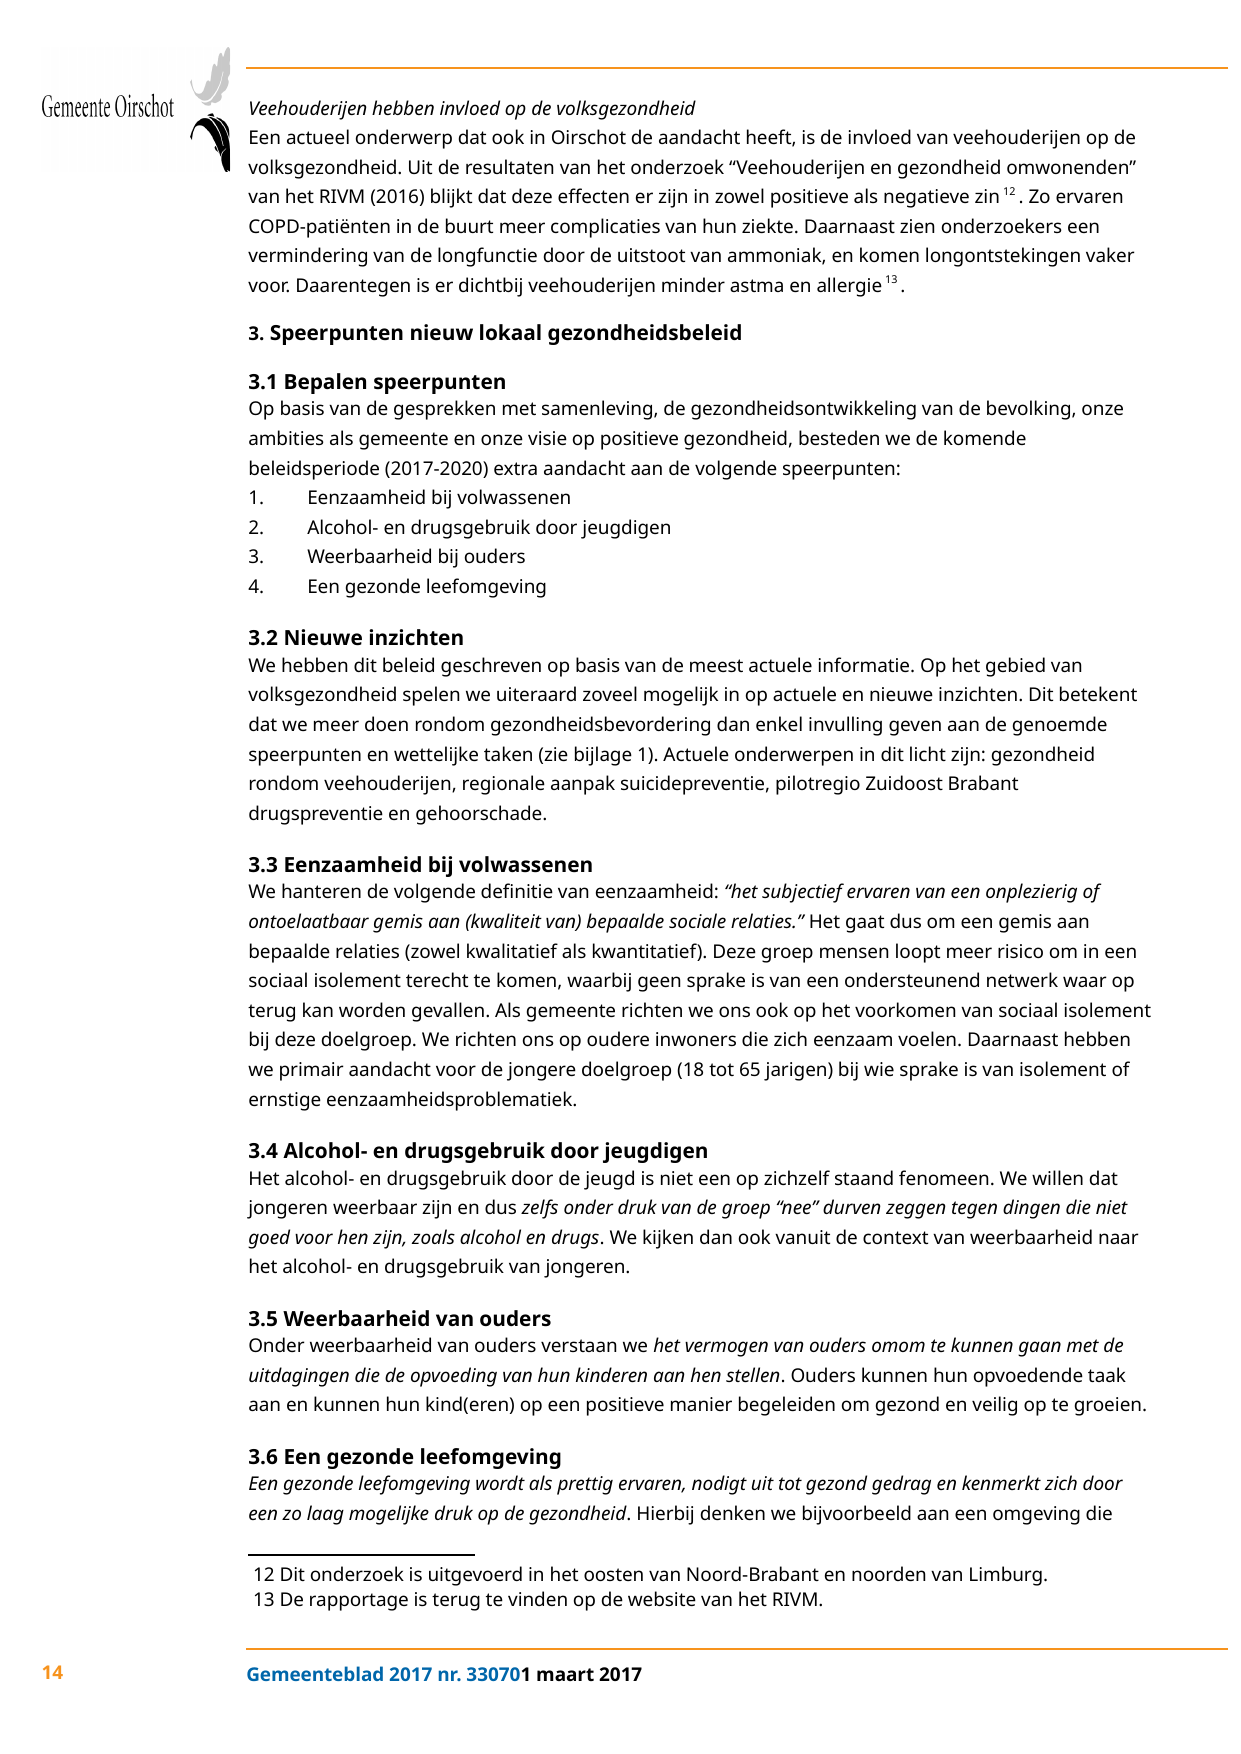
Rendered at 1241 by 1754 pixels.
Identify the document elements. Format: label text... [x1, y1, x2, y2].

text Een gezonde leefomgeving wordt als prettig ervaren, nodigt uit tot gezond gedrag en kenmerkt zich door een zo laag mogelijke druk op de gezondheid. Hierbij denken we bijvoorbeeld aan een omgeving die [248, 1470, 1152, 1526]
list Eenzaamheid bij volwassenen [248, 484, 1152, 510]
text Onder weerbaarheid van ouders verstaan we het vermogen van ouders omom te kunnen gaan met de uitdagingen die de opvoeding van hun kinderen aan hen stellen. Ouders kunnen hun opvoedende taak aan en kunnen hun kind(eren) op een positieve manier begeleiden om gezond en veilig op te groeien. [248, 1332, 1152, 1417]
text Een actueel onderwerp dat ook in Oirschot de aandacht heeft, is de invloed van veehouderijen op de volksgezondheid. Uit de resultaten van het onderzoek “Veehouderijen en gezondheid omwonenden” van het RIVM (2016) blijkt dat deze effecten er zijn in zowel positieve als negatieve zin. Zo ervaren COPD-patiënten in de buurt meer complicaties van hun ziekte. Daarnaast zien onderzoekers een vermindering van de longfunctie door de uitstoot van ammoniak, en komen longontstekingen vaker voor. Daarentegen is er dichtbij veehouderijen minder astma en allergie. [248, 124, 1152, 298]
text 3.2 Nieuwe inzichten [248, 623, 1152, 652]
picture [41, 47, 231, 172]
text 3. Speerpunten nieuw lokaal gezondheidsbeleid [248, 318, 1152, 346]
text Het alcohol- en drugsgebruik door de jeugd is niet een op zichzelf staand fenomeen. We willen dat jongeren weerbaar zijn en dus zelfs onder druk van de groep “nee” durven zeggen tegen dingen die niet goed voor hen zijn, zoals alcohol en drugs. We kijken dan ook vanuit de context van weerbaarheid naar het alcohol- en drugsgebruik van jongeren. [248, 1165, 1152, 1279]
text De rapportage is terug te vinden op de website van het RIVM. [248, 1586, 1152, 1612]
text Op basis van de gesprekken met samenleving, de gezondheidsontwikkeling van de bevolking, onze ambities als gemeente en onze visie op positieve gezondheid, besteden we de komende beleidsperiode (2017-2020) extra aandacht aan de volgende speerpunten: [248, 396, 1152, 481]
text We hanteren de volgende definitie van eenzaamheid: “het subjectief ervaren van een onplezierig of ontoelaatbaar gemis aan (kwaliteit van) bepaalde sociale relaties.” Het gaat dus om een gemis aan bepaalde relaties (zowel kwalitatief als kwantitatief). Deze groep mensen loopt meer risico om in een sociaal isolement terecht te komen, waarbij geen sprake is van een ondersteunend netwerk waar op terug kan worden gevallen. Als gemeente richten we ons ook op het voorkomen van sociaal isolement bij deze doelgroep. We richten ons op oudere inwoners die zich eenzaam voelen. Daarnaast hebben we primair aandacht voor de jongere doelgroep (18 tot 65 jarigen) bij wie sprake is van isolement of ernstige eenzaamheidsproblematiek. [248, 879, 1152, 1112]
text We hebben dit beleid geschreven op basis van de meest actuele informatie. Op het gebied van volksgezondheid spelen we uiteraard zoveel mogelijk in op actuele en nieuwe inzichten. Dit betekent dat we meer doen rondom gezondheidsbevordering dan enkel invulling geven aan de genoemde speerpunten en wettelijke taken (zie bijlage 1). Actuele onderwerpen in dit licht zijn: gezondheid rondom veehouderijen, regionale aanpak suicidepreventie, pilotregio Zuidoost Brabant drugspreventie en gehoorschade. [248, 652, 1152, 826]
text 3.5 Weerbaarheid van ouders [248, 1304, 1152, 1332]
text Dit onderzoek is uitgevoerd in het oosten van Noord-Brabant en noorden van Limburg. [248, 1561, 1152, 1586]
text 3.6 Een gezonde leefomgeving [248, 1442, 1152, 1470]
list Een gezonde leefomgeving [248, 573, 1152, 599]
text Veehouderijen hebben invloed op de volksgezondheid [248, 95, 1152, 121]
text 3.1 Bepalen speerpunten [248, 367, 1152, 396]
text 3.4 Alcohol- en drugsgebruik door jeugdigen [248, 1136, 1152, 1165]
text 3.3 Eenzaamheid bij volwassenen [248, 850, 1152, 879]
list Alcohol- en drugsgebruik door jeugdigen [248, 514, 1152, 540]
list Weerbaarheid bij ouders [248, 543, 1152, 569]
